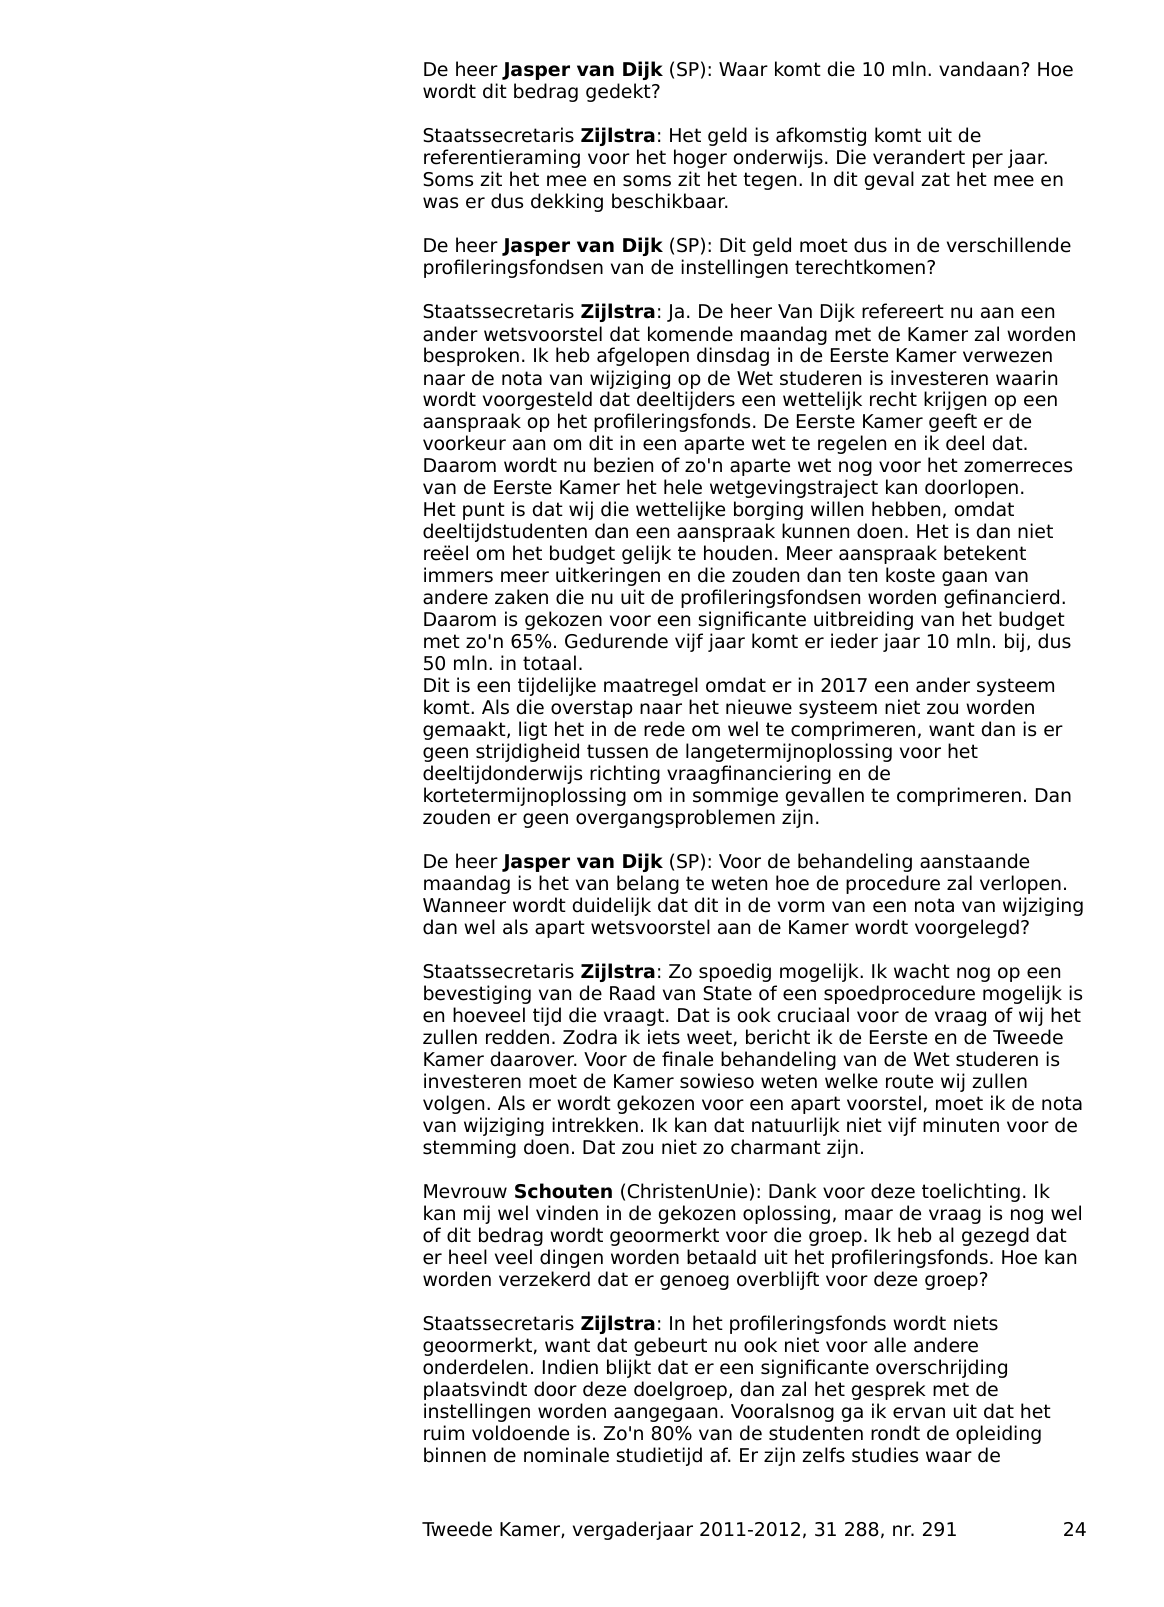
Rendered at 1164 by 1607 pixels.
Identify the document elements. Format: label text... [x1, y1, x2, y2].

text De heer Jasper van Dijk (SP): Waar komt die 10 mln. vandaan? Hoe wordt dit bedrag gedekt? [422, 59, 1087, 103]
text Staatssecretaris Zijlstra: Zo spoedig mogelijk. Ik wacht nog op een bevestiging van de Raad van State of een spoedprocedure mogelijk is en hoeveel tijd die vraagt. Dat is ook cruciaal voor de vraag of wij het zullen redden. Zodra ik iets weet, bericht ik de Eerste en de Tweede Kamer daarover. Voor de finale behandeling van de Wet studeren is investeren moet de Kamer sowieso weten welke route wij zullen volgen. Als er wordt gekozen voor een apart voorstel, moet ik de nota van wijziging intrekken. Ik kan dat natuurlijk niet vijf minuten voor de stemming doen. Dat zou niet zo charmant zijn. [422, 961, 1087, 1159]
text Staatssecretaris Zijlstra: In het profileringsfonds wordt niets geoormerkt, want dat gebeurt nu ook niet voor alle andere onderdelen. Indien blijkt dat er een significante overschrijding plaatsvindt door deze doelgroep, dan zal het gesprek met de instellingen worden aangegaan. Vooralsnog ga ik ervan uit dat het ruim voldoende is. Zo'n 80% van de studenten rondt de opleiding binnen de nominale studietijd af. Er zijn zelfs studies waar de [422, 1313, 1087, 1467]
text Het punt is dat wij die wettelijke borging willen hebben, omdat deeltijdstudenten dan een aanspraak kunnen doen. Het is dan niet reëel om het budget gelijk te houden. Meer aanspraak betekent immers meer uitkeringen en die zouden dan ten koste gaan van andere zaken die nu uit de profileringsfondsen worden gefinancierd. Daarom is gekozen voor een significante uitbreiding van het budget met zo'n 65%. Gedurende vijf jaar komt er ieder jaar 10 mln. bij, dus 50 mln. in totaal. [422, 499, 1087, 675]
text De heer Jasper van Dijk (SP): Dit geld moet dus in de verschillende profileringsfondsen van de instellingen terechtkomen? [422, 235, 1087, 279]
text Dit is een tijdelijke maatregel omdat er in 2017 een ander systeem komt. Als die overstap naar het nieuwe systeem niet zou worden gemaakt, ligt het in de rede om wel te comprimeren, want dan is er geen strijdigheid tussen de langetermijnoplossing voor het deeltijdonderwijs richting vraagfinanciering en de kortetermijnoplossing om in sommige gevallen te comprimeren. Dan zouden er geen overgangsproblemen zijn. [422, 675, 1087, 829]
text De heer Jasper van Dijk (SP): Voor de behandeling aanstaande maandag is het van belang te weten hoe de procedure zal verlopen. Wanneer wordt duidelijk dat dit in de vorm van een nota van wijziging dan wel als apart wetsvoorstel aan de Kamer wordt voorgelegd? [422, 851, 1087, 939]
text Staatssecretaris Zijlstra: Het geld is afkomstig komt uit de referentieraming voor het hoger onderwijs. Die verandert per jaar. Soms zit het mee en soms zit het tegen. In dit geval zat het mee en was er dus dekking beschikbaar. [422, 125, 1087, 213]
text Mevrouw Schouten (ChristenUnie): Dank voor deze toelichting. Ik kan mij wel vinden in de gekozen oplossing, maar de vraag is nog wel of dit bedrag wordt geoormerkt voor die groep. Ik heb al gezegd dat er heel veel dingen worden betaald uit het profileringsfonds. Hoe kan worden verzekerd dat er genoeg overblijft voor deze groep? [422, 1181, 1087, 1291]
text Staatssecretaris Zijlstra: Ja. De heer Van Dijk refereert nu aan een ander wetsvoorstel dat komende maandag met de Kamer zal worden besproken. Ik heb afgelopen dinsdag in de Eerste Kamer verwezen naar de nota van wijziging op de Wet studeren is investeren waarin wordt voorgesteld dat deeltijders een wettelijk recht krijgen op een aanspraak op het profileringsfonds. De Eerste Kamer geeft er de voorkeur aan om dit in een aparte wet te regelen en ik deel dat. Daarom wordt nu bezien of zo'n aparte wet nog voor het zomerreces van de Eerste Kamer het hele wetgevingstraject kan doorlopen. [422, 301, 1087, 499]
